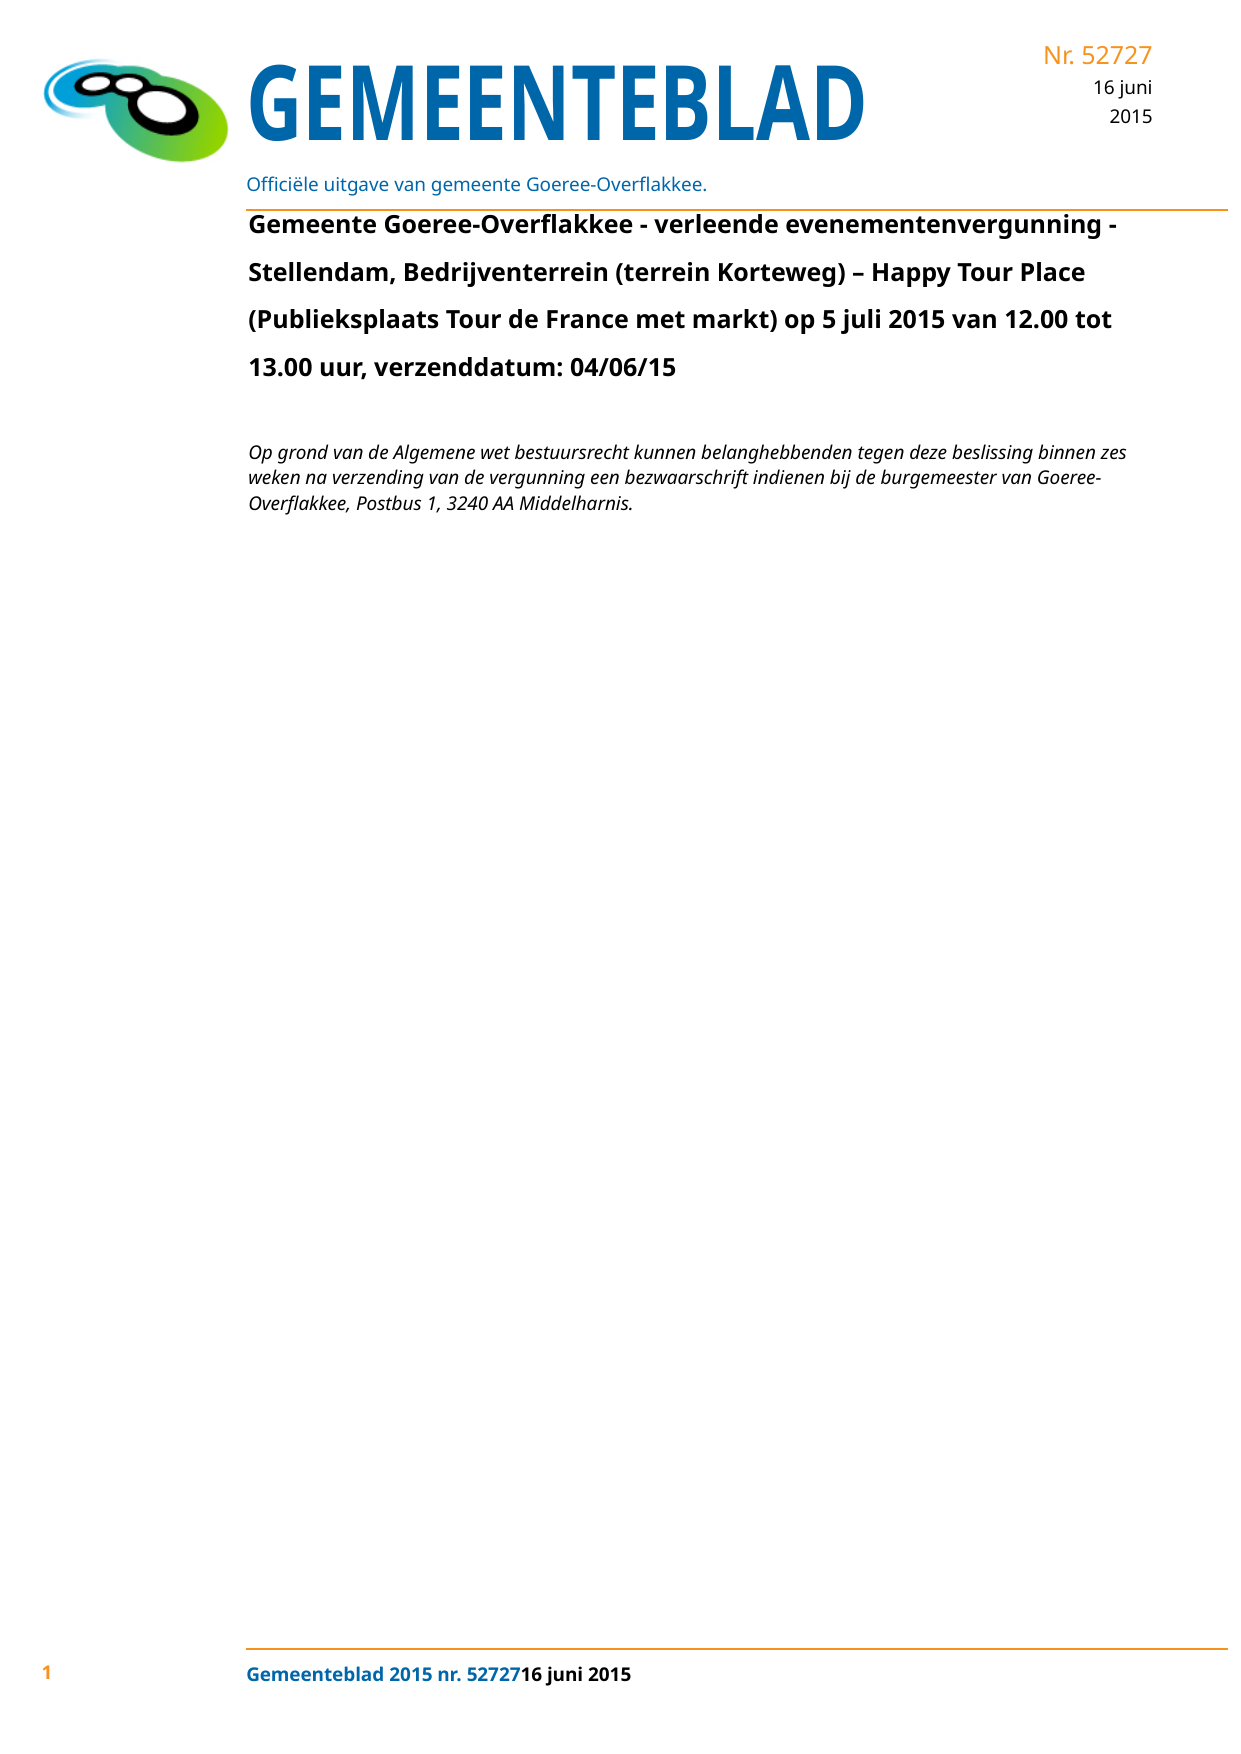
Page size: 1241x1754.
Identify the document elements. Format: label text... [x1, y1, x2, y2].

text Gemeente Goeree-Overflakkee - verleende evenementenvergunning - Stellendam, Bedrijventerrein (terrein Korteweg) – Happy Tour Place (Publieksplaats Tour de France met markt) op 5 juli 2015 van 12.00 tot 13.00 uur, verzenddatum: 04/06/15 [248, 211, 1152, 384]
picture [41, 47, 231, 172]
text Op grond van de Algemene wet bestuursrecht kunnen belanghebbenden tegen deze beslissing binnen zes weken na verzending van de vergunning een bezwaarschrift indienen bij de burgemeester van Goeree-Overflakkee, Postbus 1, 3240 AA Middelharnis. [248, 439, 1152, 516]
